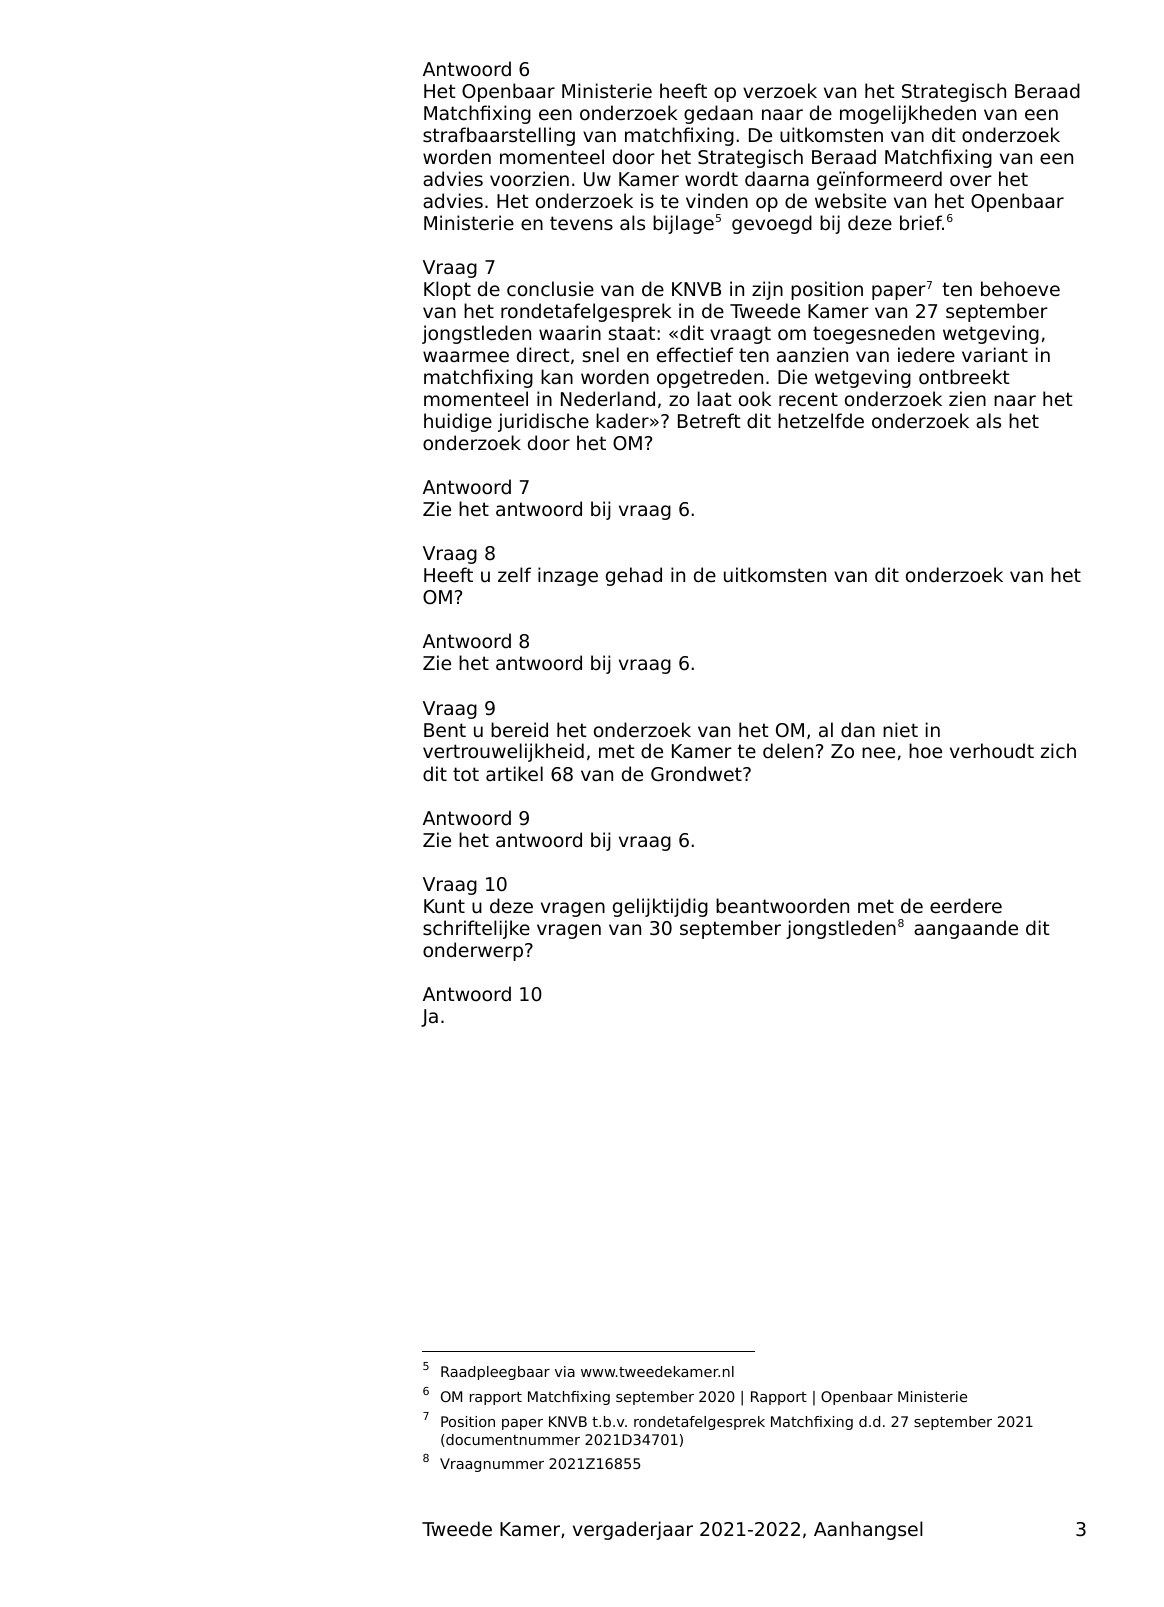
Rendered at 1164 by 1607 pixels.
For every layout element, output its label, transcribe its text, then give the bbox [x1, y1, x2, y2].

text Vraagnummer 2021Z16855 [422, 1452, 1087, 1474]
text Zie het antwoord bij vraag 6. [422, 829, 1087, 852]
text Antwoord 10 [422, 984, 1087, 1006]
text Antwoord 8 [422, 631, 1087, 653]
text OM rapport Matchfixing september 2020 | Rapport | Openbaar Ministerie [422, 1385, 1087, 1407]
text Zie het antwoord bij vraag 6. [422, 499, 1087, 521]
text Heeft u zelf inzage gehad in de uitkomsten van dit onderzoek van het OM? [422, 565, 1087, 609]
text Vraag 10 [422, 874, 1087, 896]
text Raadpleegbaar via www.tweedekamer.nl [422, 1360, 1087, 1382]
text Bent u bereid het onderzoek van het OM, al dan niet in vertrouwelijkheid, met de Kamer te delen? Zo nee, hoe verhoudt zich dit tot artikel 68 van de Grondwet? [422, 719, 1087, 785]
text Ja. [422, 1006, 1087, 1028]
text Vraag 9 [422, 697, 1087, 719]
text Antwoord 6 [422, 59, 1087, 81]
text Position paper KNVB t.b.v. rondetafelgesprek Matchfixing d.d. 27 september 2021 (documentnummer 2021D34701) [422, 1410, 1087, 1449]
text Het Openbaar Ministerie heeft op verzoek van het Strategisch Beraad Matchfixing een onderzoek gedaan naar de mogelijkheden van een strafbaarstelling van matchfixing. De uitkomsten van dit onderzoek worden momenteel door het Strategisch Beraad Matchfixing van een advies voorzien. Uw Kamer wordt daarna geïnformeerd over het advies. Het onderzoek is te vinden op de website van het Openbaar Ministerie en tevens als bijlage gevoegd bij deze brief. [422, 81, 1087, 235]
text Vraag 7 [422, 257, 1087, 279]
text Zie het antwoord bij vraag 6. [422, 653, 1087, 675]
text Antwoord 9 [422, 808, 1087, 829]
text Antwoord 7 [422, 477, 1087, 499]
text Klopt de conclusie van de KNVB in zijn position paper ten behoeve van het rondetafelgesprek in de Tweede Kamer van 27 september jongstleden waarin staat: «dit vraagt om toegesneden wetgeving, waarmee direct, snel en effectief ten aanzien van iedere variant in matchfixing kan worden opgetreden. Die wetgeving ontbreekt momenteel in Nederland, zo laat ook recent onderzoek zien naar het huidige juridische kader»? Betreft dit hetzelfde onderzoek als het onderzoek door het OM? [422, 279, 1087, 455]
text Vraag 8 [422, 543, 1087, 565]
text Kunt u deze vragen gelijktijdig beantwoorden met de eerdere schriftelijke vragen van 30 september jongstleden aangaande dit onderwerp? [422, 896, 1087, 962]
